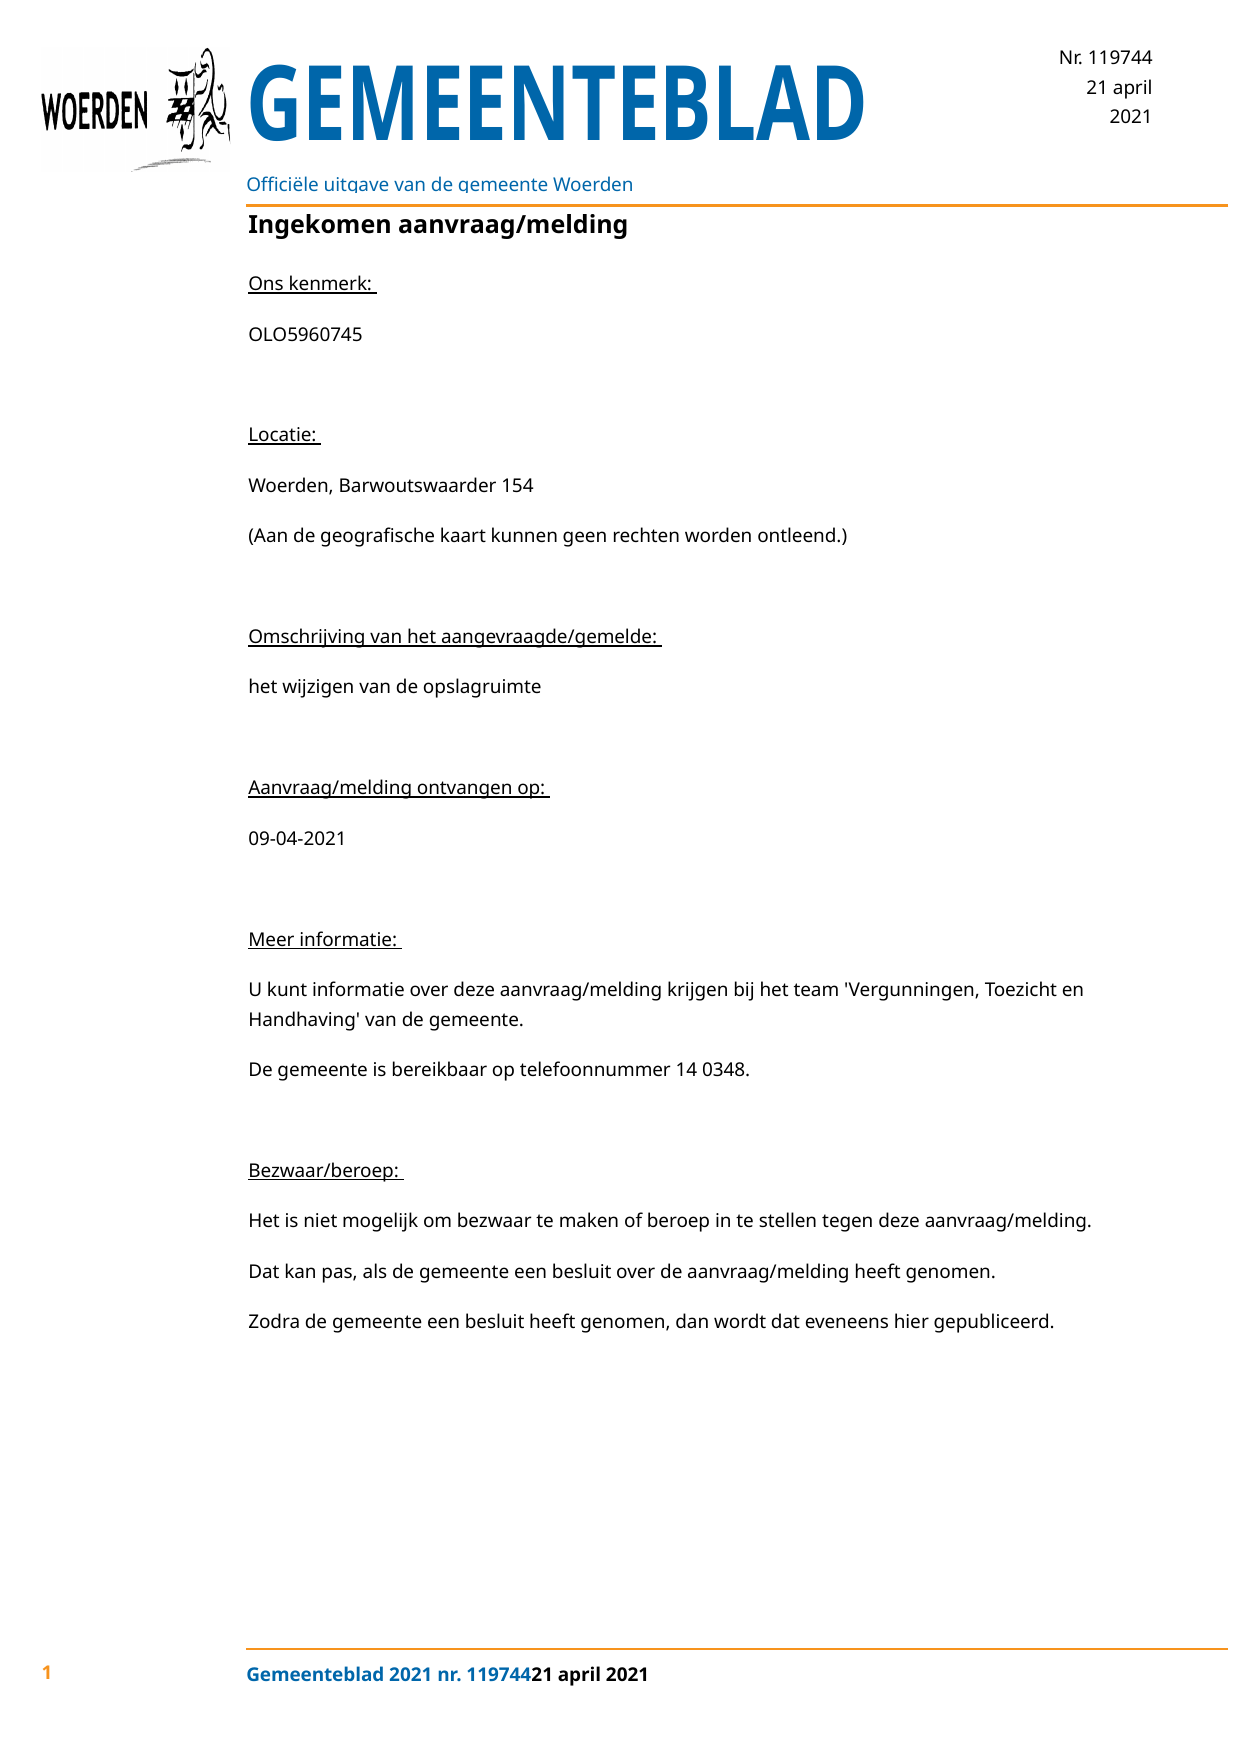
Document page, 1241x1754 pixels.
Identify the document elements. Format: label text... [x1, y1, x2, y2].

text Dat kan pas, als de gemeente een besluit over de aanvraag/melding heeft genomen. [248, 1258, 1152, 1283]
text Meer informatie: [248, 926, 1152, 951]
text 09-04-2021 [248, 825, 1152, 851]
text Bezwaar/beroep: [248, 1157, 1152, 1183]
text Aanvraag/melding ontvangen op: [248, 774, 1152, 800]
text (Aan de geografische kaart kunnen geen rechten worden ontleend.) [248, 522, 1152, 548]
text Omschrijving van het aangevraagde/gemelde: [248, 623, 1152, 649]
text U kunt informatie over deze aanvraag/melding krijgen bij het team 'Vergunningen, Toezicht en Handhaving' van de gemeente. [248, 976, 1152, 1031]
text Het is niet mogelijk om bezwaar te maken of beroep in te stellen tegen deze aanvraag/melding. [248, 1207, 1152, 1233]
text Ons kenmerk: [248, 270, 1152, 296]
text De gemeente is bereikbaar op telefoonnummer 14 0348. [248, 1056, 1152, 1082]
picture [41, 47, 231, 172]
text Ingekomen aanvraag/melding [248, 207, 1152, 241]
text Zodra de gemeente een besluit heeft genomen, dan wordt dat eveneens hier gepubliceerd. [248, 1308, 1152, 1334]
text OLO5960745 [248, 321, 1152, 346]
text het wijzigen van de opslagruimte [248, 674, 1152, 699]
text Locatie: [248, 422, 1152, 447]
text Woerden, Barwoutswaarder 154 [248, 472, 1152, 498]
